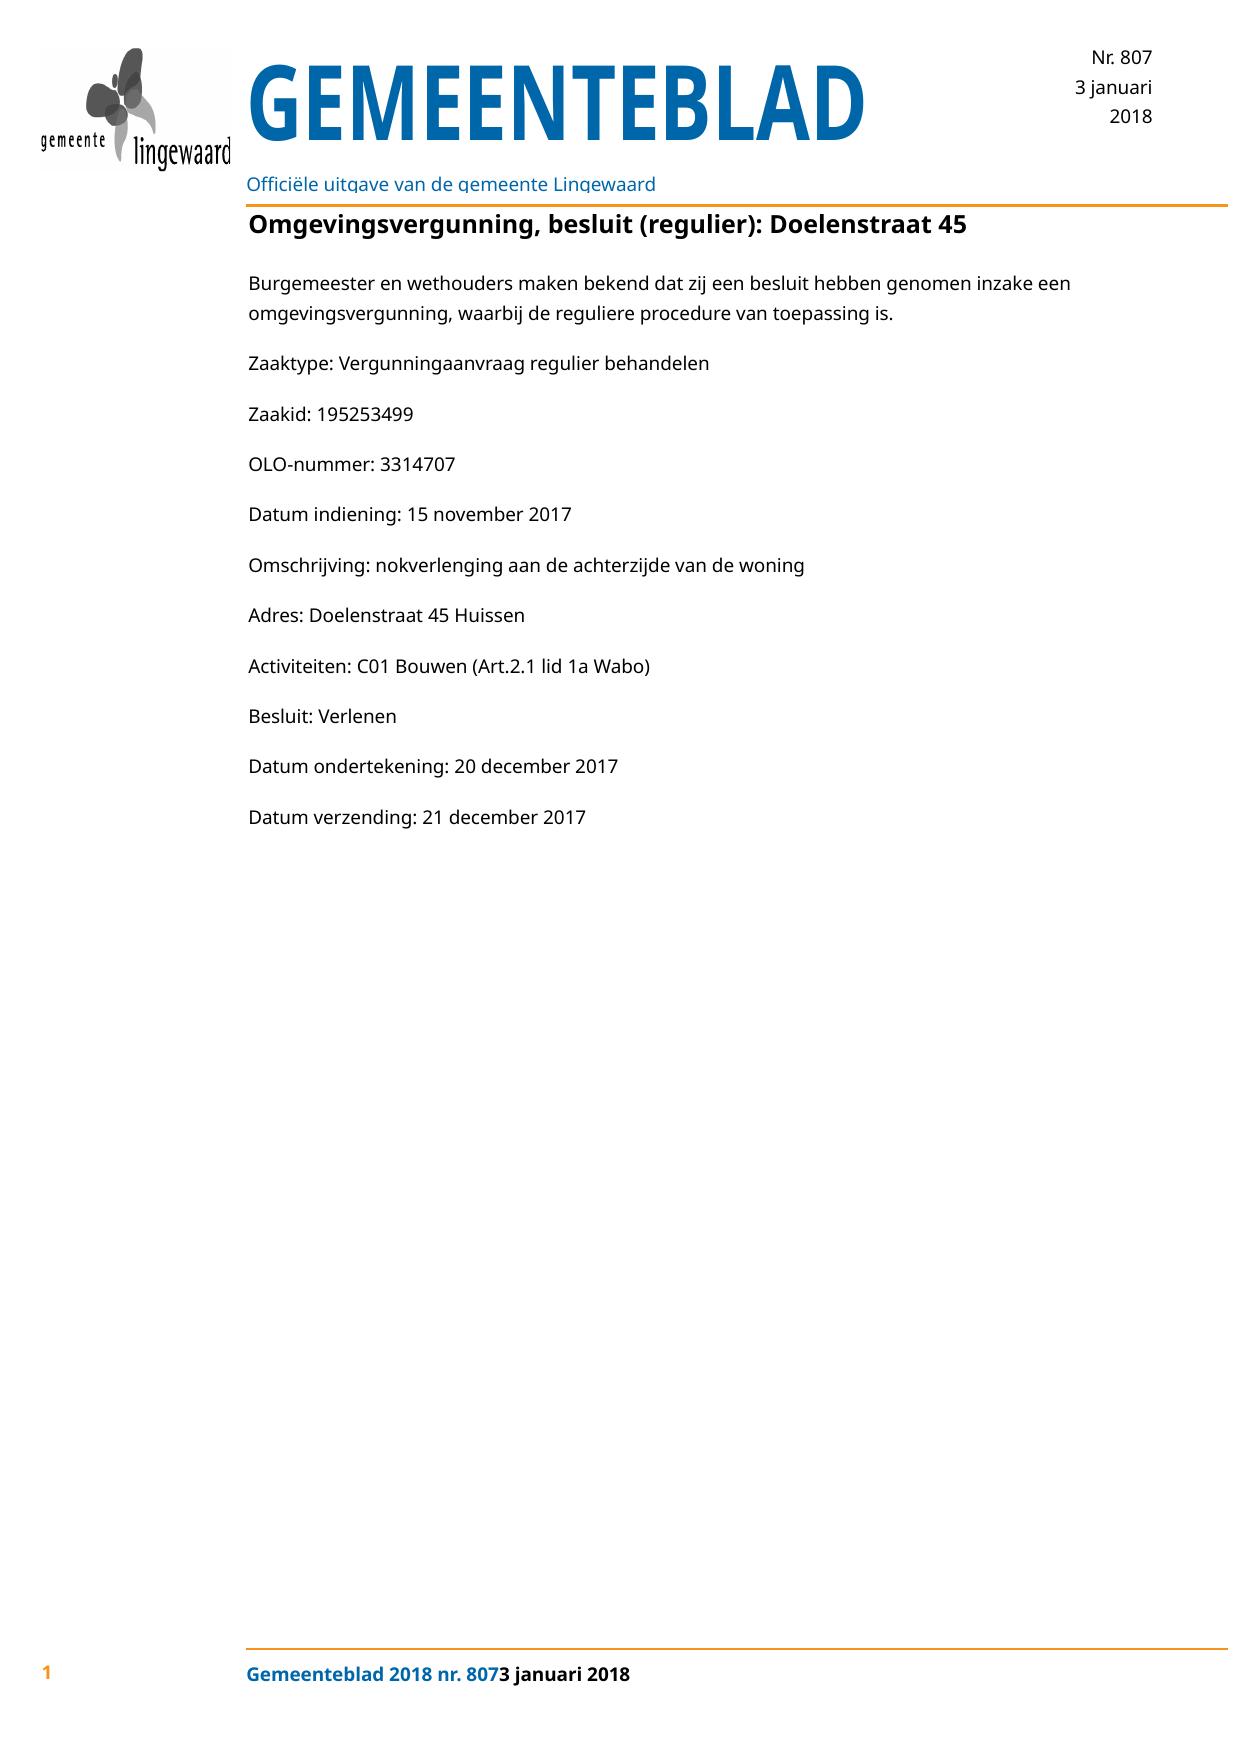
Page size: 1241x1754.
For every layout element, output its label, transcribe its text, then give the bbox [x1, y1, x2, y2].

picture [41, 47, 231, 172]
text Besluit: Verlenen [248, 703, 1152, 729]
text Zaaktype: Vergunningaanvraag regulier behandelen [248, 350, 1152, 376]
text Adres: Doelenstraat 45 Huissen [248, 602, 1152, 628]
text Omschrijving: nokverlenging aan de achterzijde van de woning [248, 552, 1152, 578]
text Zaakid: 195253499 [248, 401, 1152, 426]
text OLO-nummer: 3314707 [248, 451, 1152, 477]
text Datum ondertekening: 20 december 2017 [248, 754, 1152, 779]
text Activiteiten: C01 Bouwen (Art.2.1 lid 1a Wabo) [248, 653, 1152, 678]
text Omgevingsvergunning, besluit (regulier): Doelenstraat 45 [248, 207, 1152, 241]
text Datum indiening: 15 november 2017 [248, 502, 1152, 527]
text Datum verzending: 21 december 2017 [248, 804, 1152, 830]
text Burgemeester en wethouders maken bekend dat zij een besluit hebben genomen inzake een omgevingsvergunning, waarbij de reguliere procedure van toepassing is. [248, 270, 1152, 326]
